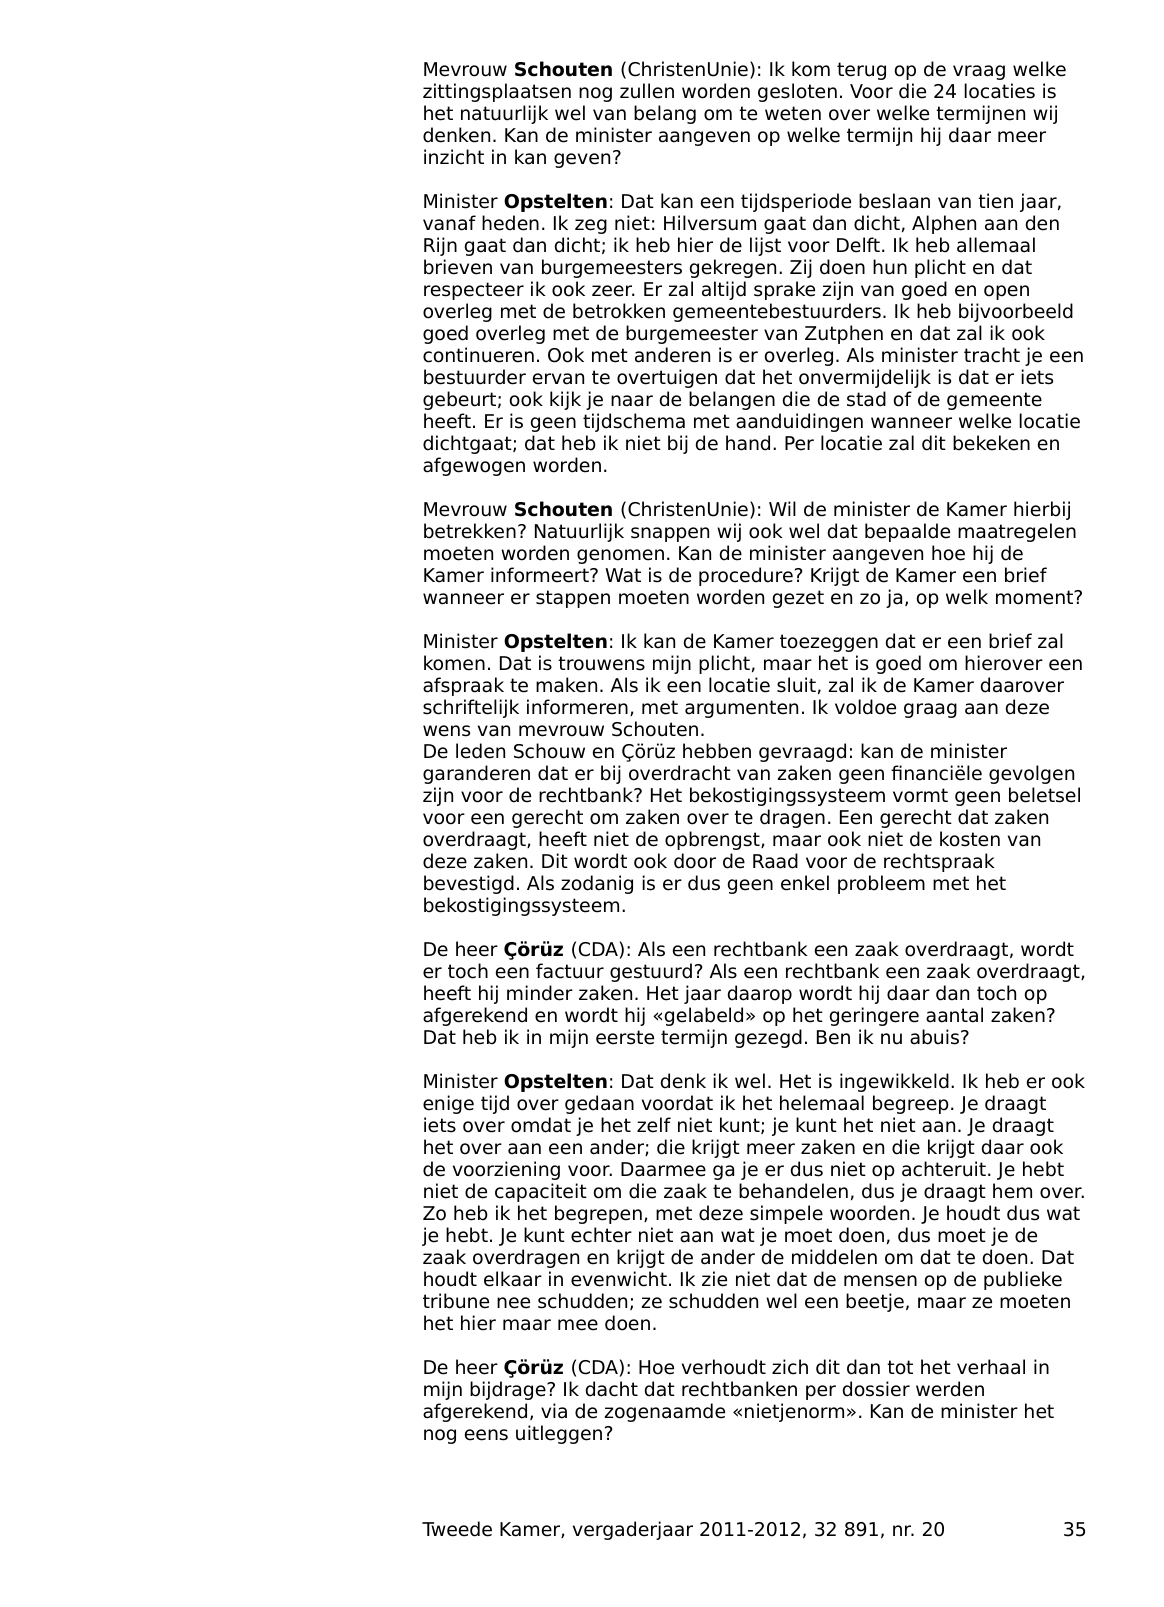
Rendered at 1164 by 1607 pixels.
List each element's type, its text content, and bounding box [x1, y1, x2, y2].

text Minister Opstelten: Dat kan een tijdsperiode beslaan van tien jaar, vanaf heden. Ik zeg niet: Hilversum gaat dan dicht, Alphen aan den Rijn gaat dan dicht; ik heb hier de lijst voor Delft. Ik heb allemaal brieven van burgemeesters gekregen. Zij doen hun plicht en dat respecteer ik ook zeer. Er zal altijd sprake zijn van goed en open overleg met de betrokken gemeentebestuurders. Ik heb bijvoorbeeld goed overleg met de burgemeester van Zutphen en dat zal ik ook continueren. Ook met anderen is er overleg. Als minister tracht je een bestuurder ervan te overtuigen dat het onvermijdelijk is dat er iets gebeurt; ook kijk je naar de belangen die de stad of de gemeente heeft. Er is geen tijdschema met aanduidingen wanneer welke locatie dichtgaat; dat heb ik niet bij de hand. Per locatie zal dit bekeken en afgewogen worden. [422, 191, 1087, 477]
text Mevrouw Schouten (ChristenUnie): Wil de minister de Kamer hierbij betrekken? Natuurlijk snappen wij ook wel dat bepaalde maatregelen moeten worden genomen. Kan de minister aangeven hoe hij de Kamer informeert? Wat is de procedure? Krijgt de Kamer een brief wanneer er stappen moeten worden gezet en zo ja, op welk moment? [422, 499, 1087, 609]
text De heer Çörüz (CDA): Hoe verhoudt zich dit dan tot het verhaal in mijn bijdrage? Ik dacht dat rechtbanken per dossier werden afgerekend, via de zogenaamde «nietjenorm». Kan de minister het nog eens uitleggen? [422, 1357, 1087, 1445]
text Mevrouw Schouten (ChristenUnie): Ik kom terug op de vraag welke zittingsplaatsen nog zullen worden gesloten. Voor die 24 locaties is het natuurlijk wel van belang om te weten over welke termijnen wij denken. Kan de minister aangeven op welke termijn hij daar meer inzicht in kan geven? [422, 59, 1087, 169]
text Minister Opstelten: Ik kan de Kamer toezeggen dat er een brief zal komen. Dat is trouwens mijn plicht, maar het is goed om hierover een afspraak te maken. Als ik een locatie sluit, zal ik de Kamer daarover schriftelijk informeren, met argumenten. Ik voldoe graag aan deze wens van mevrouw Schouten. [422, 631, 1087, 741]
text De heer Çörüz (CDA): Als een rechtbank een zaak overdraagt, wordt er toch een factuur gestuurd? Als een rechtbank een zaak overdraagt, heeft hij minder zaken. Het jaar daarop wordt hij daar dan toch op afgerekend en wordt hij «gelabeld» op het geringere aantal zaken? Dat heb ik in mijn eerste termijn gezegd. Ben ik nu abuis? [422, 939, 1087, 1049]
text De leden Schouw en Çörüz hebben gevraagd: kan de minister garanderen dat er bij overdracht van zaken geen financiële gevolgen zijn voor de rechtbank? Het bekostigingssysteem vormt geen beletsel voor een gerecht om zaken over te dragen. Een gerecht dat zaken overdraagt, heeft niet de opbrengst, maar ook niet de kosten van deze zaken. Dit wordt ook door de Raad voor de rechtspraak bevestigd. Als zodanig is er dus geen enkel probleem met het bekostigingssysteem. [422, 741, 1087, 917]
text Minister Opstelten: Dat denk ik wel. Het is ingewikkeld. Ik heb er ook enige tijd over gedaan voordat ik het helemaal begreep. Je draagt iets over omdat je het zelf niet kunt; je kunt het niet aan. Je draagt het over aan een ander; die krijgt meer zaken en die krijgt daar ook de voorziening voor. Daarmee ga je er dus niet op achteruit. Je hebt niet de capaciteit om die zaak te behandelen, dus je draagt hem over. Zo heb ik het begrepen, met deze simpele woorden. Je houdt dus wat je hebt. Je kunt echter niet aan wat je moet doen, dus moet je de zaak overdragen en krijgt de ander de middelen om dat te doen. Dat houdt elkaar in evenwicht. Ik zie niet dat de mensen op de publieke tribune nee schudden; ze schudden wel een beetje, maar ze moeten het hier maar mee doen. [422, 1071, 1087, 1335]
